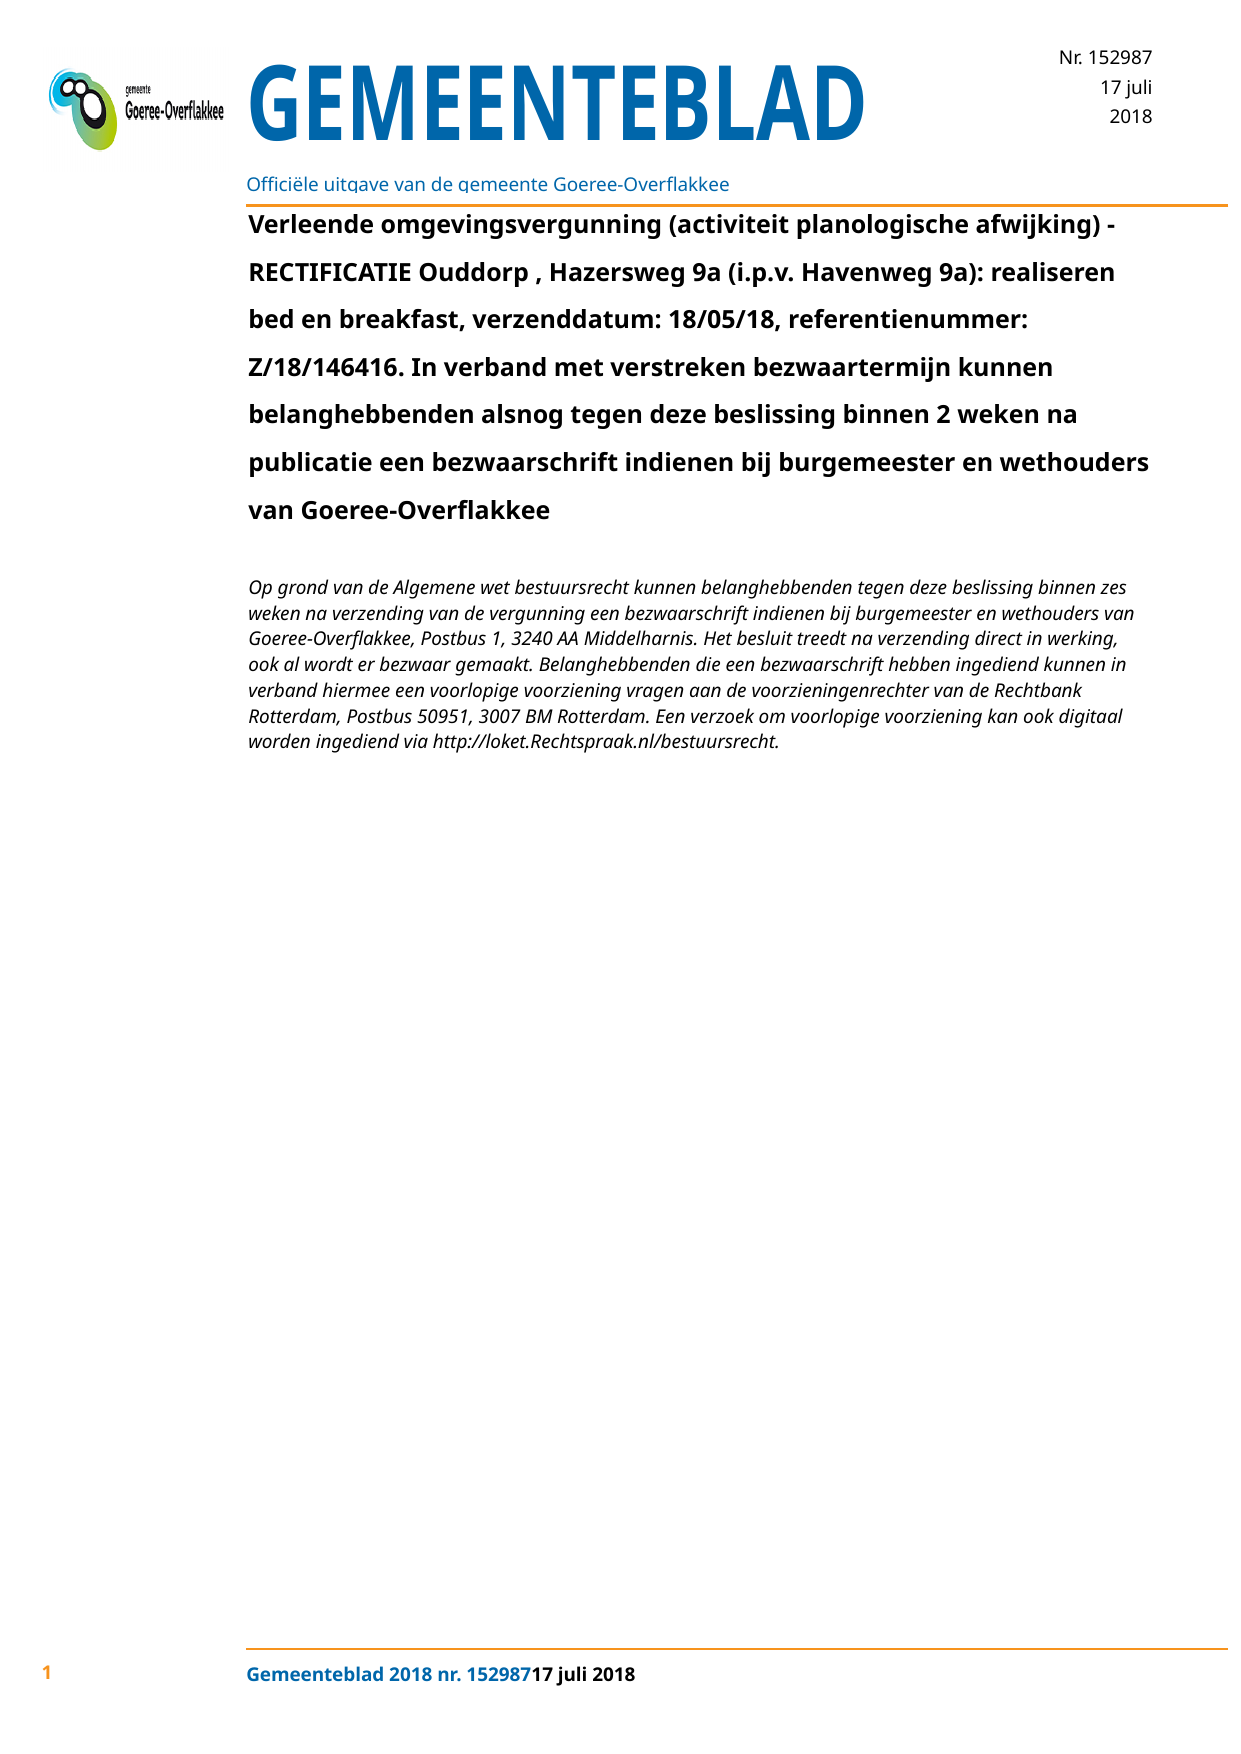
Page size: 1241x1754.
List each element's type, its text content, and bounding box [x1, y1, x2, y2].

text Op grond van de Algemene wet bestuursrecht kunnen belanghebbenden tegen deze beslissing binnen zes weken na verzending van de vergunning een bezwaarschrift indienen bij burgemeester en wethouders van Goeree-Overflakkee, Postbus 1, 3240 AA Middelharnis. Het besluit treedt na verzending direct in werking, ook al wordt er bezwaar gemaakt. Belanghebbenden die een bezwaarschrift hebben ingediend kunnen in verband hiermee een voorlopige voorziening vragen aan de voorzieningenrechter van de Rechtbank Rotterdam, Postbus 50951, 3007 BM Rotterdam. Een verzoek om voorlopige voorziening kan ook digitaal worden ingediend via http://loket.Rechtspraak.nl/bestuursrecht. [248, 574, 1152, 754]
text Verleende omgevingsvergunning (activiteit planologische afwijking) - RECTIFICATIE Ouddorp , Hazersweg 9a (i.p.v. Havenweg 9a): realiseren bed en breakfast, verzenddatum: 18/05/18, referentienummer: Z/18/146416. In verband met verstreken bezwaartermijn kunnen belanghebbenden alsnog tegen deze beslissing binnen 2 weken na publicatie een bezwaarschrift indienen bij burgemeester en wethouders van Goeree-Overflakkee [248, 207, 1152, 526]
picture [41, 47, 231, 172]
